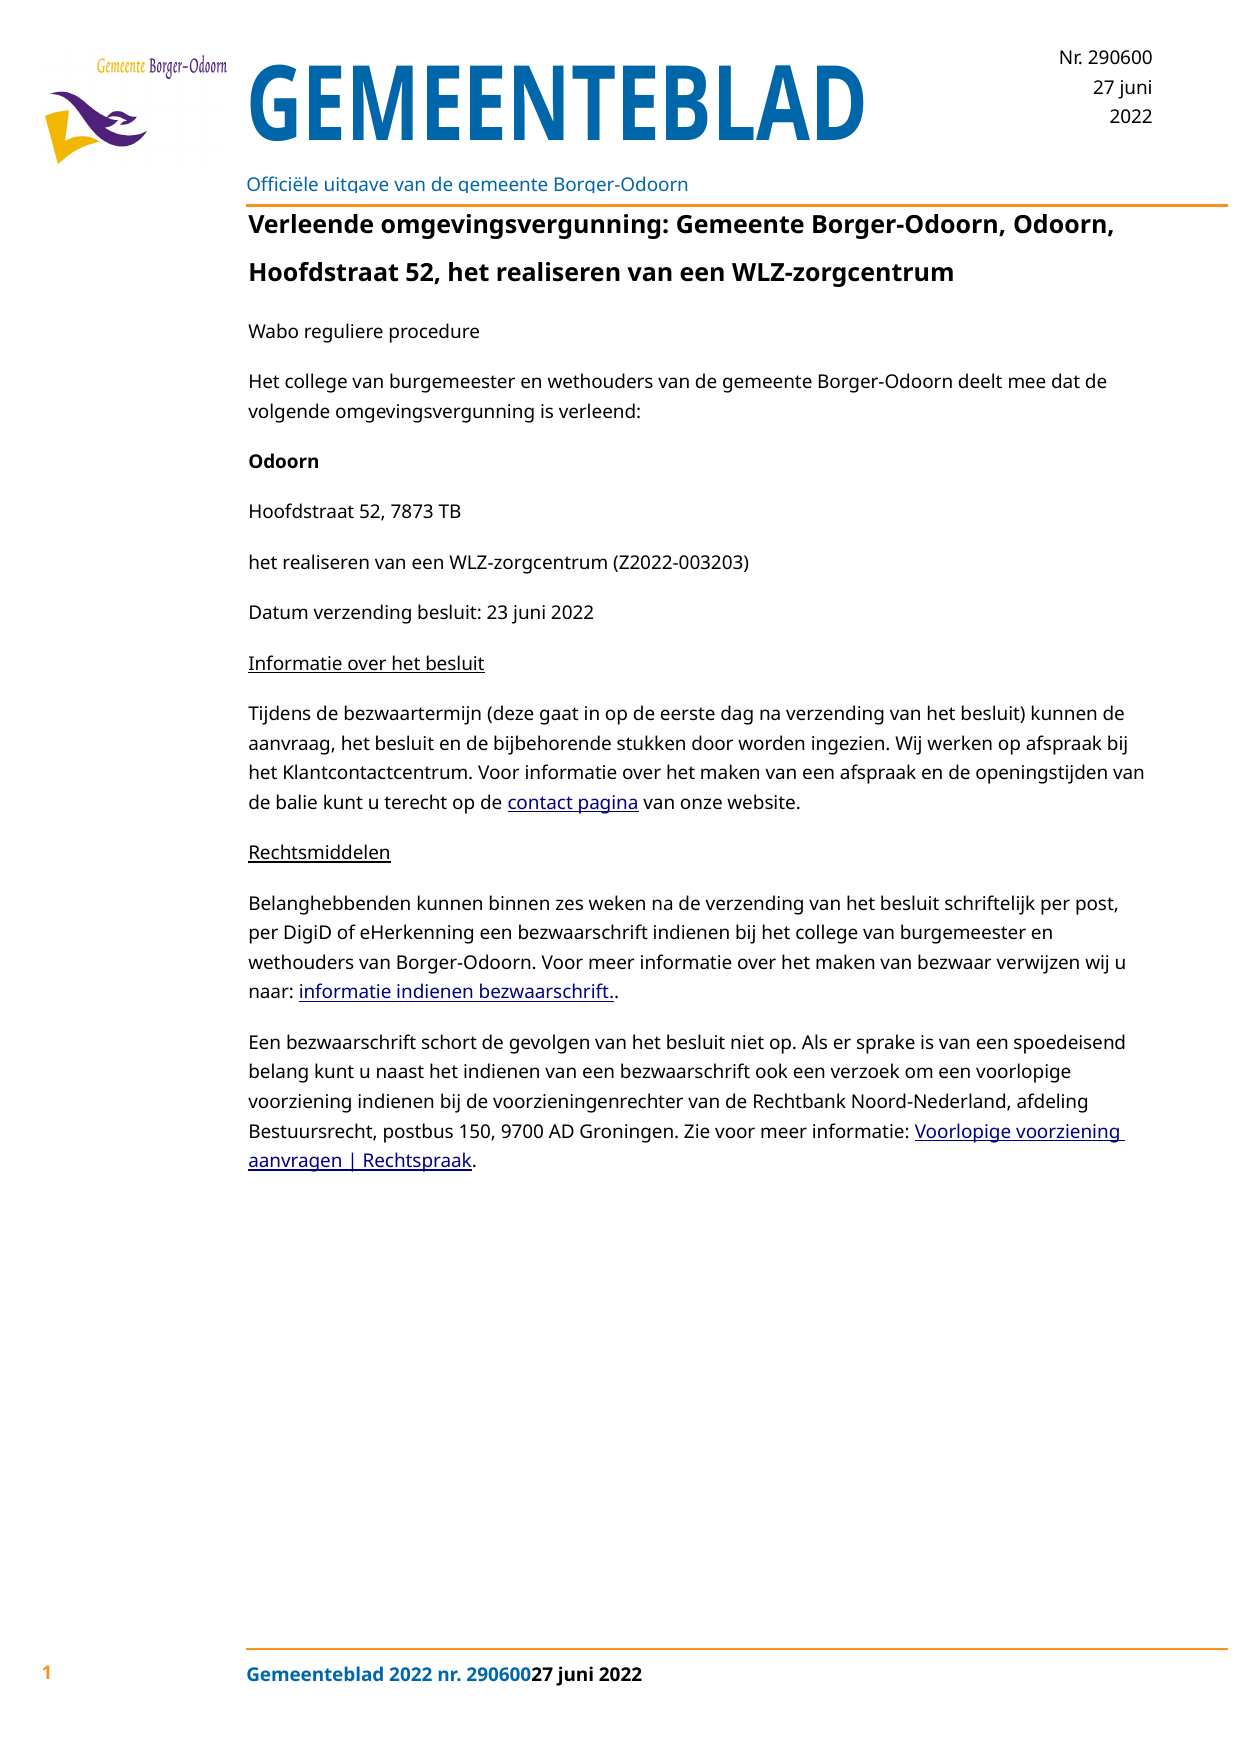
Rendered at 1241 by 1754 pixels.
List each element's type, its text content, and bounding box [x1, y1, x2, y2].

text Wabo reguliere procedure [248, 318, 1152, 344]
text het realiseren van een WLZ-zorgcentrum (Z2022-003203) [248, 549, 1152, 575]
text Datum verzending besluit: 23 juni 2022 [248, 599, 1152, 625]
text Odoorn [248, 448, 1152, 474]
text Belanghebbenden kunnen binnen zes weken na de verzending van het besluit schriftelijk per post, per DigiD of eHerkenning een bezwaarschrift indienen bij het college van burgemeester en wethouders van Borger-Odoorn. Voor meer informatie over het maken van bezwaar verwijzen wij u naar: informatie indienen bezwaarschrift.. [248, 890, 1152, 1004]
text Tijdens de bezwaartermijn (deze gaat in op de eerste dag na verzending van het besluit) kunnen de aanvraag, het besluit en de bijbehorende stukken door worden ingezien. Wij werken op afspraak bij het Klantcontactcentrum. Voor informatie over het maken van een afspraak en de openingstijden van de balie kunt u terecht op de contact pagina van onze website. [248, 700, 1152, 815]
picture [41, 47, 231, 172]
text Informatie over het besluit [248, 650, 1152, 676]
text Een bezwaarschrift schort de gevolgen van het besluit niet op. Als er sprake is van een spoedeisend belang kunt u naast het indienen van een bezwaarschrift ook een verzoek om een voorlopige voorziening indienen bij de voorzieningenrechter van de Rechtbank Noord-Nederland, afdeling Bestuursrecht, postbus 150, 9700 AD Groningen. Zie voor meer informatie: Voorlopige voorziening aanvragen | Rechtspraak. [248, 1029, 1152, 1173]
text Verleende omgevingsvergunning: Gemeente Borger-Odoorn, Odoorn, Hoofdstraat 52, het realiseren van een WLZ-zorgcentrum [248, 207, 1152, 288]
text Rechtsmiddelen [248, 839, 1152, 865]
text Het college van burgemeester en wethouders van de gemeente Borger-Odoorn deelt mee dat de volgende omgevingsvergunning is verleend: [248, 368, 1152, 424]
text Hoofdstraat 52, 7873 TB [248, 499, 1152, 524]
